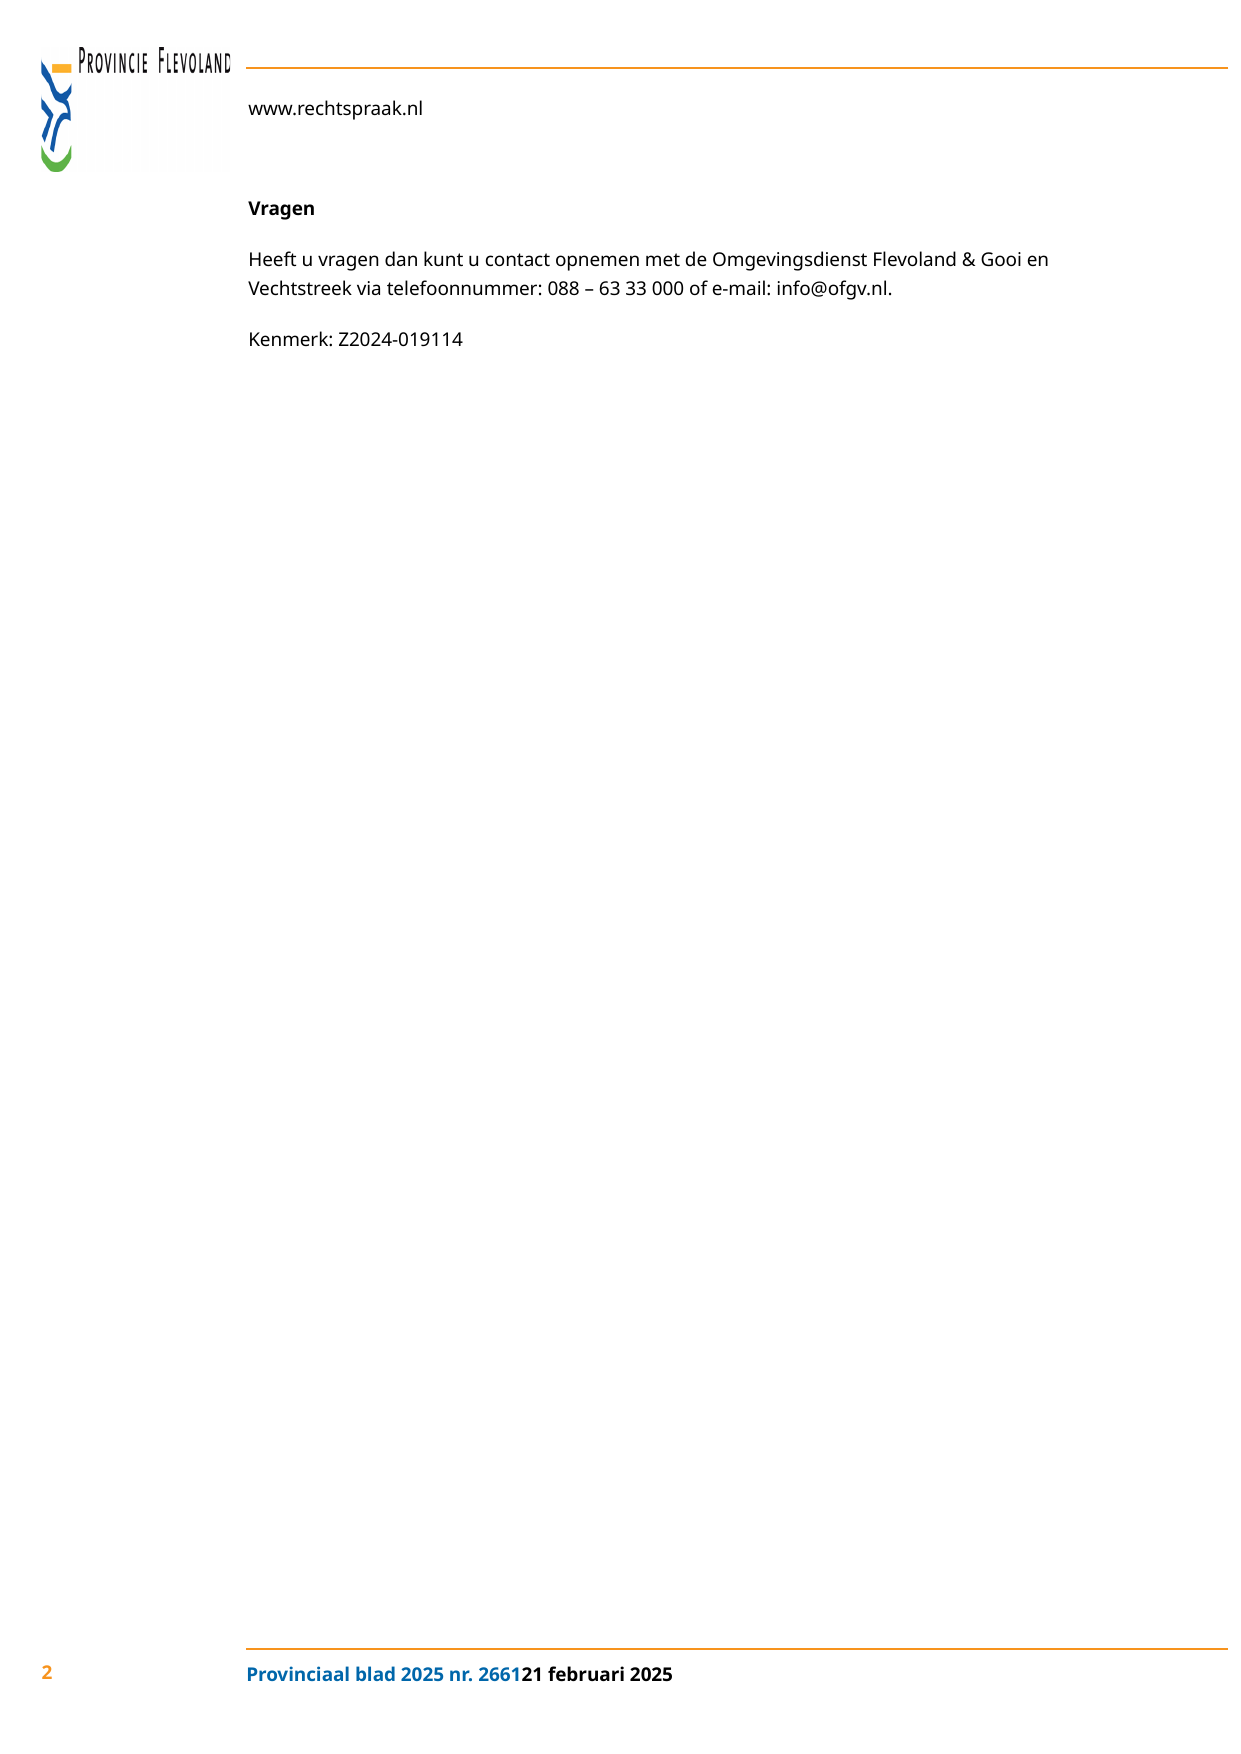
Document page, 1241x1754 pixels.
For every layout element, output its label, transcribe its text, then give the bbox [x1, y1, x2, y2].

text www.rechtspraak.nl [248, 95, 1152, 121]
picture [41, 47, 231, 172]
text Kenmerk: Z2024-019114 [248, 326, 1152, 352]
text Vragen [248, 196, 1152, 221]
text Heeft u vragen dan kunt u contact opnemen met de Omgevingsdienst Flevoland & Gooi en Vechtstreek via telefoonnummer: 088 – 63 33 000 of e-mail: info@ofgv.nl. [248, 246, 1152, 301]
